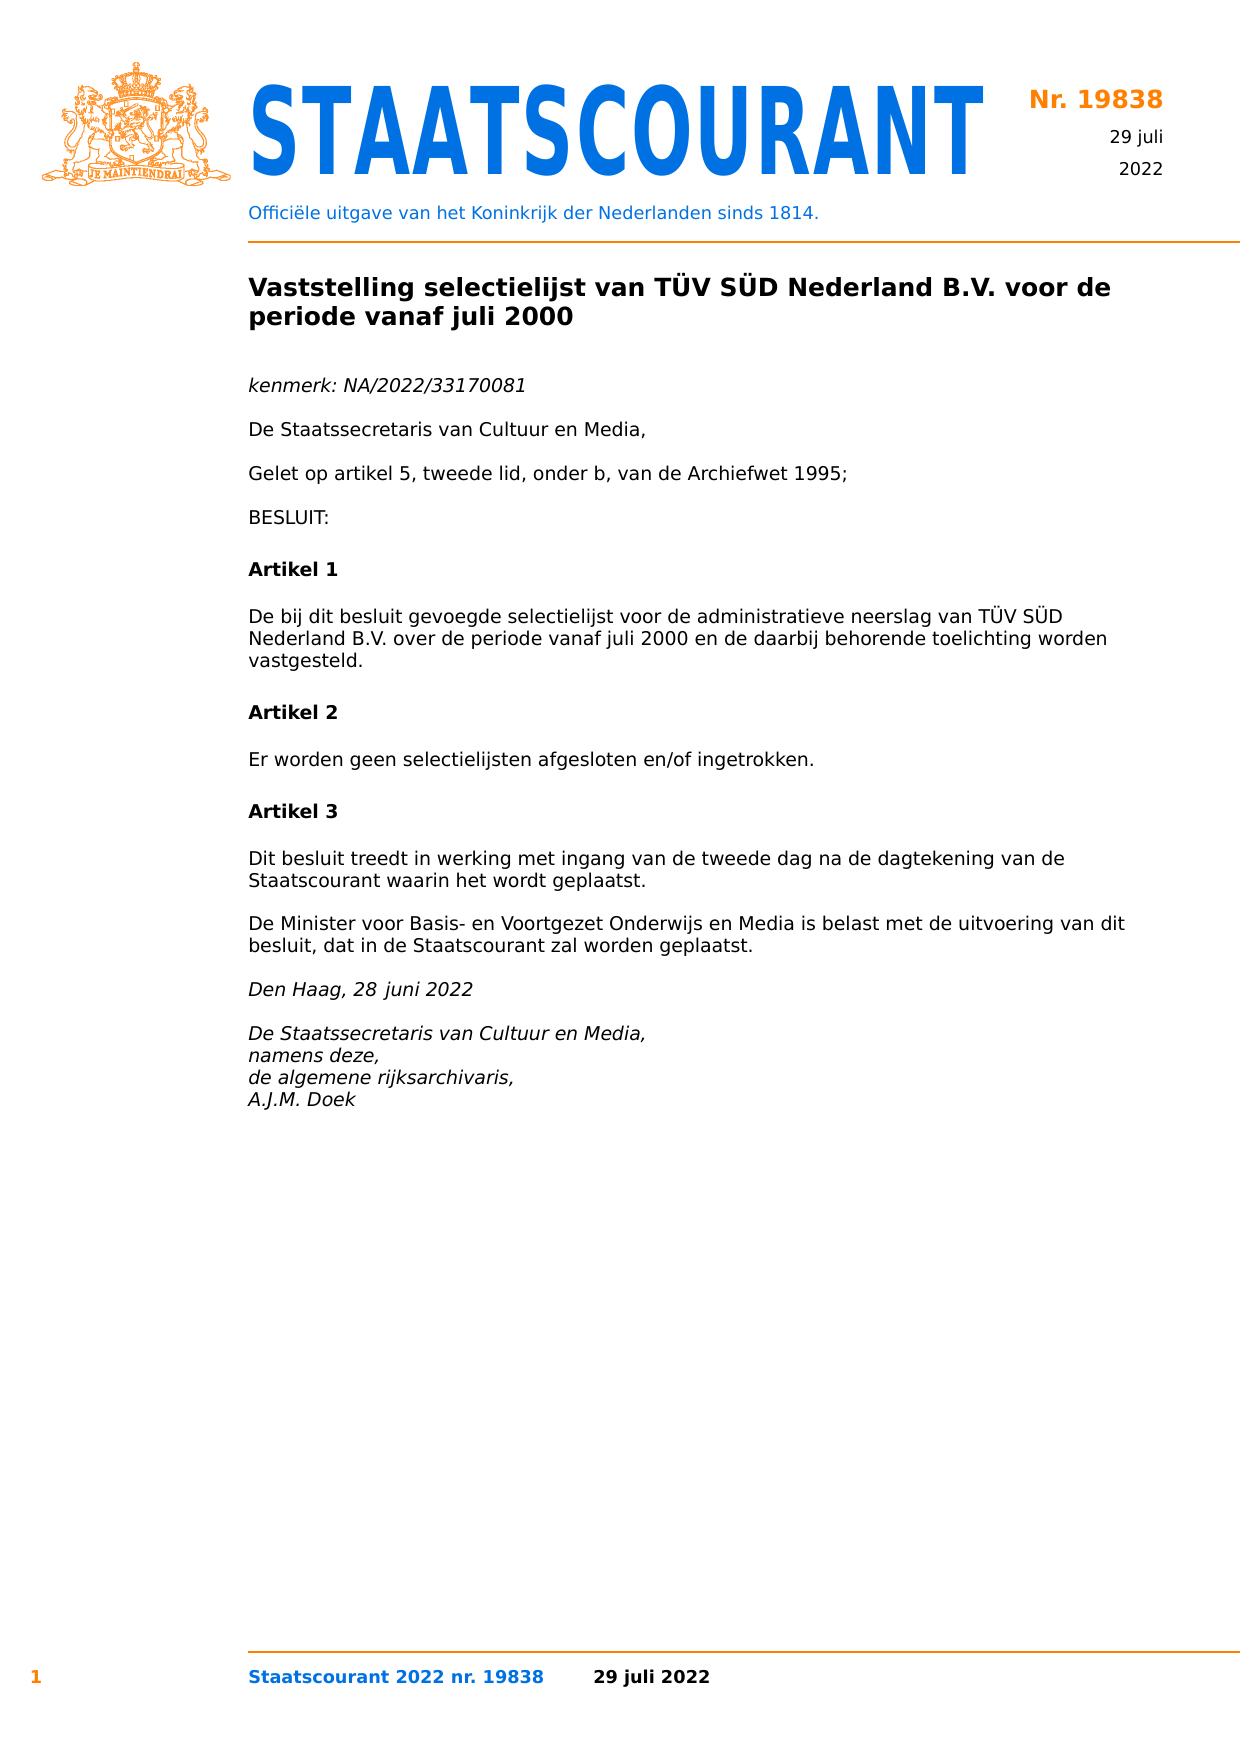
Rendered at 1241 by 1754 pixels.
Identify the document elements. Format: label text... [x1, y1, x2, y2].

table_cell 29 juli [998, 121, 1240, 153]
table_cell 2022 [998, 153, 1240, 203]
subtitle Artikel 3 [248, 801, 1163, 822]
text De Staatssecretaris van Cultuur en Media, [248, 419, 1163, 441]
subtitle Artikel 1 [248, 559, 1163, 581]
text De Staatssecretaris van Cultuur en Media, namens deze, de algemene rijksarchivaris, A.J.M. Doek [248, 1023, 1163, 1111]
subtitle Vaststelling selectielijst van TÜV SÜD Nederland B.V. voor de periode vanaf juli 2000 [248, 273, 1163, 331]
text Gelet op artikel 5, tweede lid, onder b, van de Archiefwet 1995; [248, 463, 1163, 485]
text De Minister voor Basis- en Voortgezet Onderwijs en Media is belast met de uitvoering van dit besluit, dat in de Staatscourant zal worden geplaatst. [248, 913, 1163, 957]
text kenmerk: NA/2022/33170081 [248, 375, 1163, 397]
text Den Haag, 28 juni 2022 [248, 979, 1163, 1001]
table_cell Officiële uitgave van het Koninkrijk der Nederlanden sinds 1814. [248, 203, 1240, 241]
table_header Nr. 19838 [998, 62, 1240, 121]
subtitle Artikel 2 [248, 702, 1163, 723]
table_header [25, 62, 248, 241]
text Er worden geen selectielijsten afgesloten en/of ingetrokken. [248, 748, 1163, 771]
text Dit besluit treedt in werking met ingang van de tweede dag na de dagtekening van de Staatscourant waarin het wordt geplaatst. [248, 847, 1163, 891]
table_header STAATSCOURANT [248, 62, 998, 203]
text De bij dit besluit gevoegde selectielijst voor de administratieve neerslag van TÜV SÜD Nederland B.V. over de periode vanaf juli 2000 en de daarbij behorende toelichting worden vastgesteld. [248, 606, 1163, 672]
picture [41, 62, 231, 186]
text BESLUIT: [248, 507, 1163, 529]
